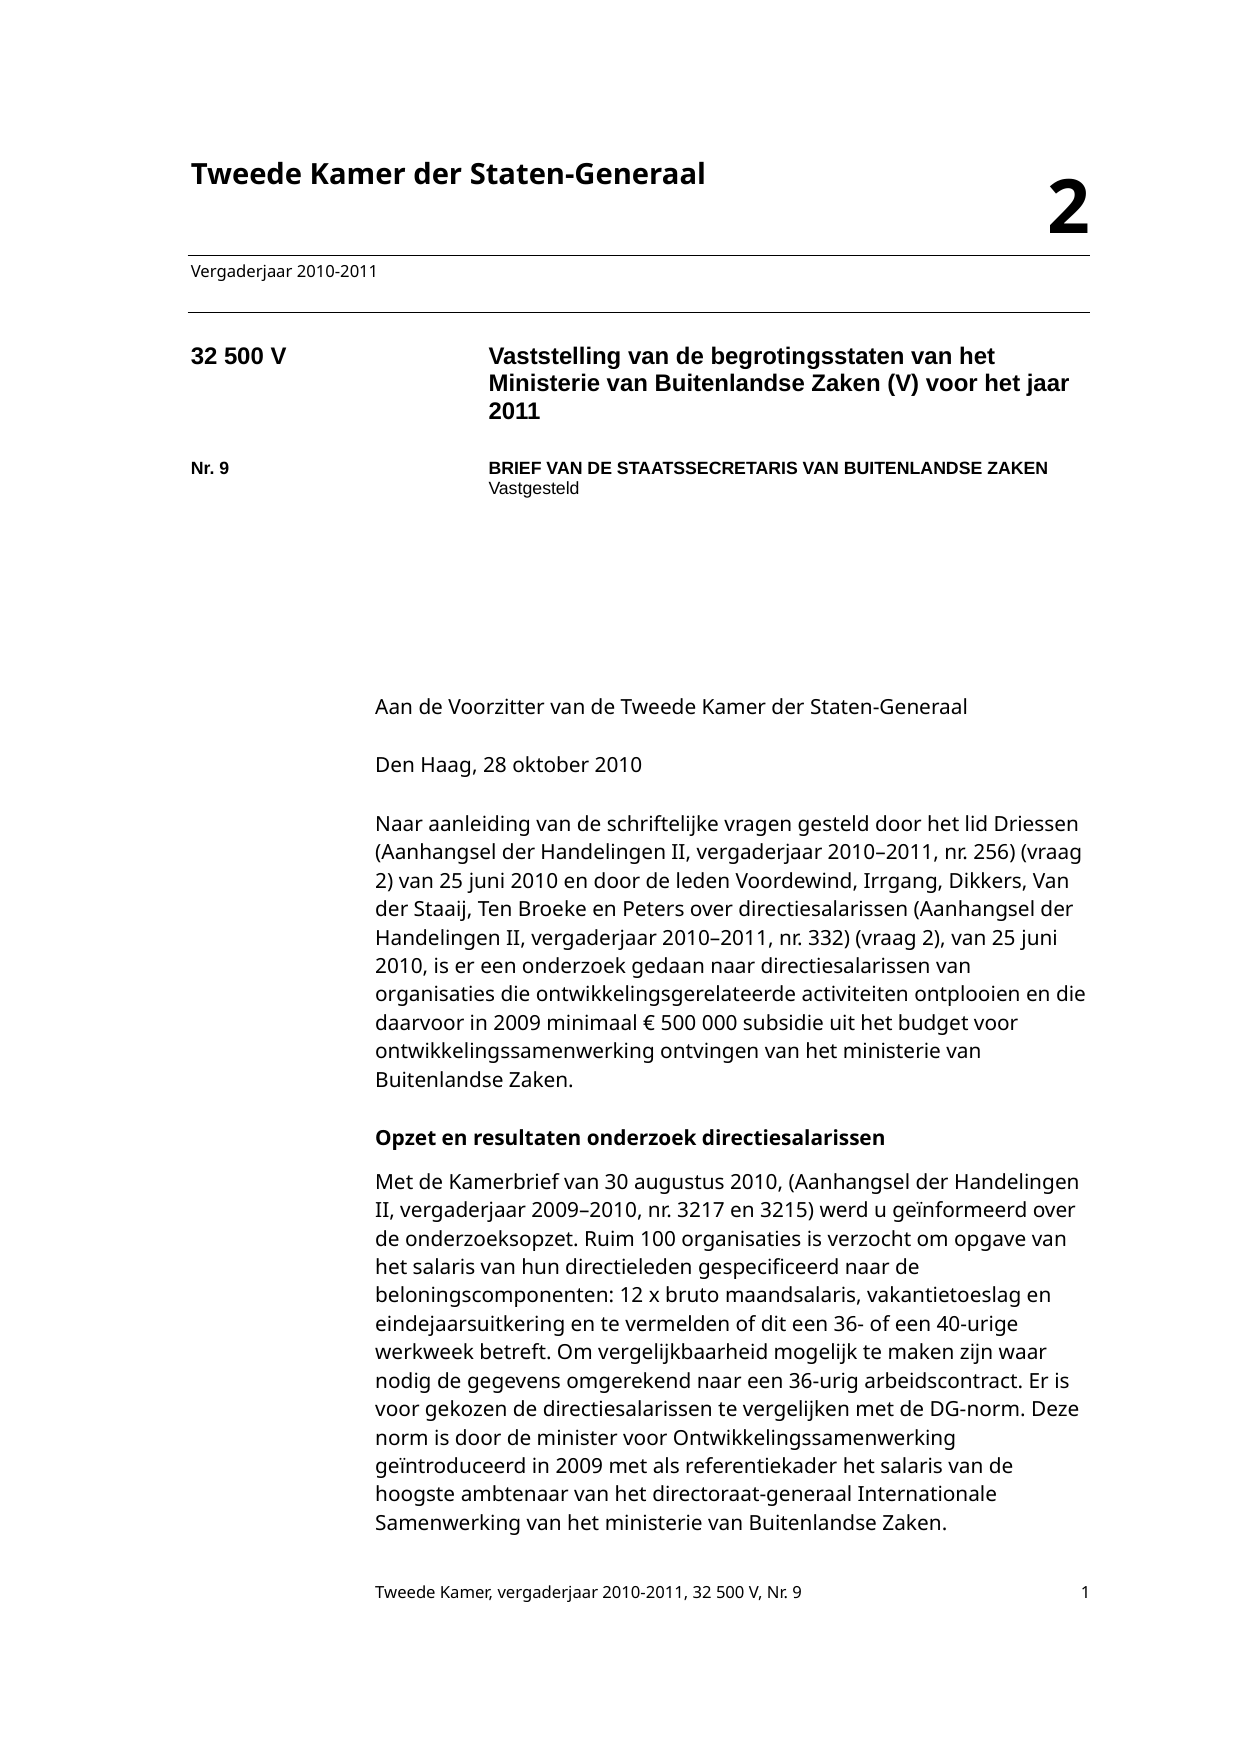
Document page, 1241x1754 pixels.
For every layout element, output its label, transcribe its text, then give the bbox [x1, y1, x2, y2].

text Aan de Voorzitter van de Tweede Kamer der Staten-Generaal [375, 692, 1090, 721]
table_cell [485, 313, 1090, 339]
table_cell BRIEF VAN DE STAATSSECRETARIS VAN BUITENLANDSE ZAKEN Vastgesteld [485, 455, 1090, 573]
table_cell Nr. 9 [188, 455, 485, 573]
table_header Tweede Kamer der Staten-Generaal [188, 150, 909, 255]
table_header 2 [910, 150, 1090, 255]
table_cell 32 500 V [188, 339, 485, 454]
table_cell [188, 313, 485, 339]
text Opzet en resultaten onderzoek directiesalarissen [375, 1123, 1090, 1152]
table_cell Vergaderjaar 2010-2011 [188, 256, 485, 312]
table_cell [485, 256, 1090, 312]
text Naar aanleiding van de schriftelijke vragen gesteld door het lid Driessen (Aanhangsel der Handelingen II, vergaderjaar 2010–2011, nr. 256) (vraag 2) van 25 juni 2010 en door de leden Voordewind, Irrgang, Dikkers, Van der Staaij, Ten Broeke en Peters over directiesalarissen (Aanhangsel der Handelingen II, vergaderjaar 2010–2011, nr. 332) (vraag 2), van 25 juni 2010, is er een onderzoek gedaan naar directiesalarissen van organisaties die ontwikkelingsgerelateerde activiteiten ontplooien en die daarvoor in 2009 minimaal € 500 000 subsidie uit het budget voor ontwikkelingssamenwerking ontvingen van het ministerie van Buitenlandse Zaken. [375, 809, 1090, 1093]
text Met de Kamerbrief van 30 augustus 2010, (Aanhangsel der Handelingen II, vergaderjaar 2009–2010, nr. 3217 en 3215) werd u geïnformeerd over de onderzoeksopzet. Ruim 100 organisaties is verzocht om opgave van het salaris van hun directieleden gespecificeerd naar de beloningscomponenten: 12 x bruto maandsalaris, vakantietoeslag en eindejaarsuitkering en te vermelden of dit een 36- of een 40-urige werkweek betreft. Om vergelijkbaarheid mogelijk te maken zijn waar nodig de gegevens omgerekend naar een 36-urig arbeidscontract. Er is voor gekozen de directiesalarissen te vergelijken met de DG-norm. Deze norm is door de minister voor Ontwikkelingssamenwerking geïntroduceerd in 2009 met als referentiekader het salaris van de hoogste ambtenaar van het directoraat-generaal Internationale Samenwerking van het ministerie van Buitenlandse Zaken. [375, 1167, 1090, 1536]
text Den Haag, 28 oktober 2010 [375, 751, 1090, 779]
table_cell Vaststelling van de begrotingsstaten van het Ministerie van Buitenlandse Zaken (V) voor het jaar 2011 [485, 339, 1090, 454]
